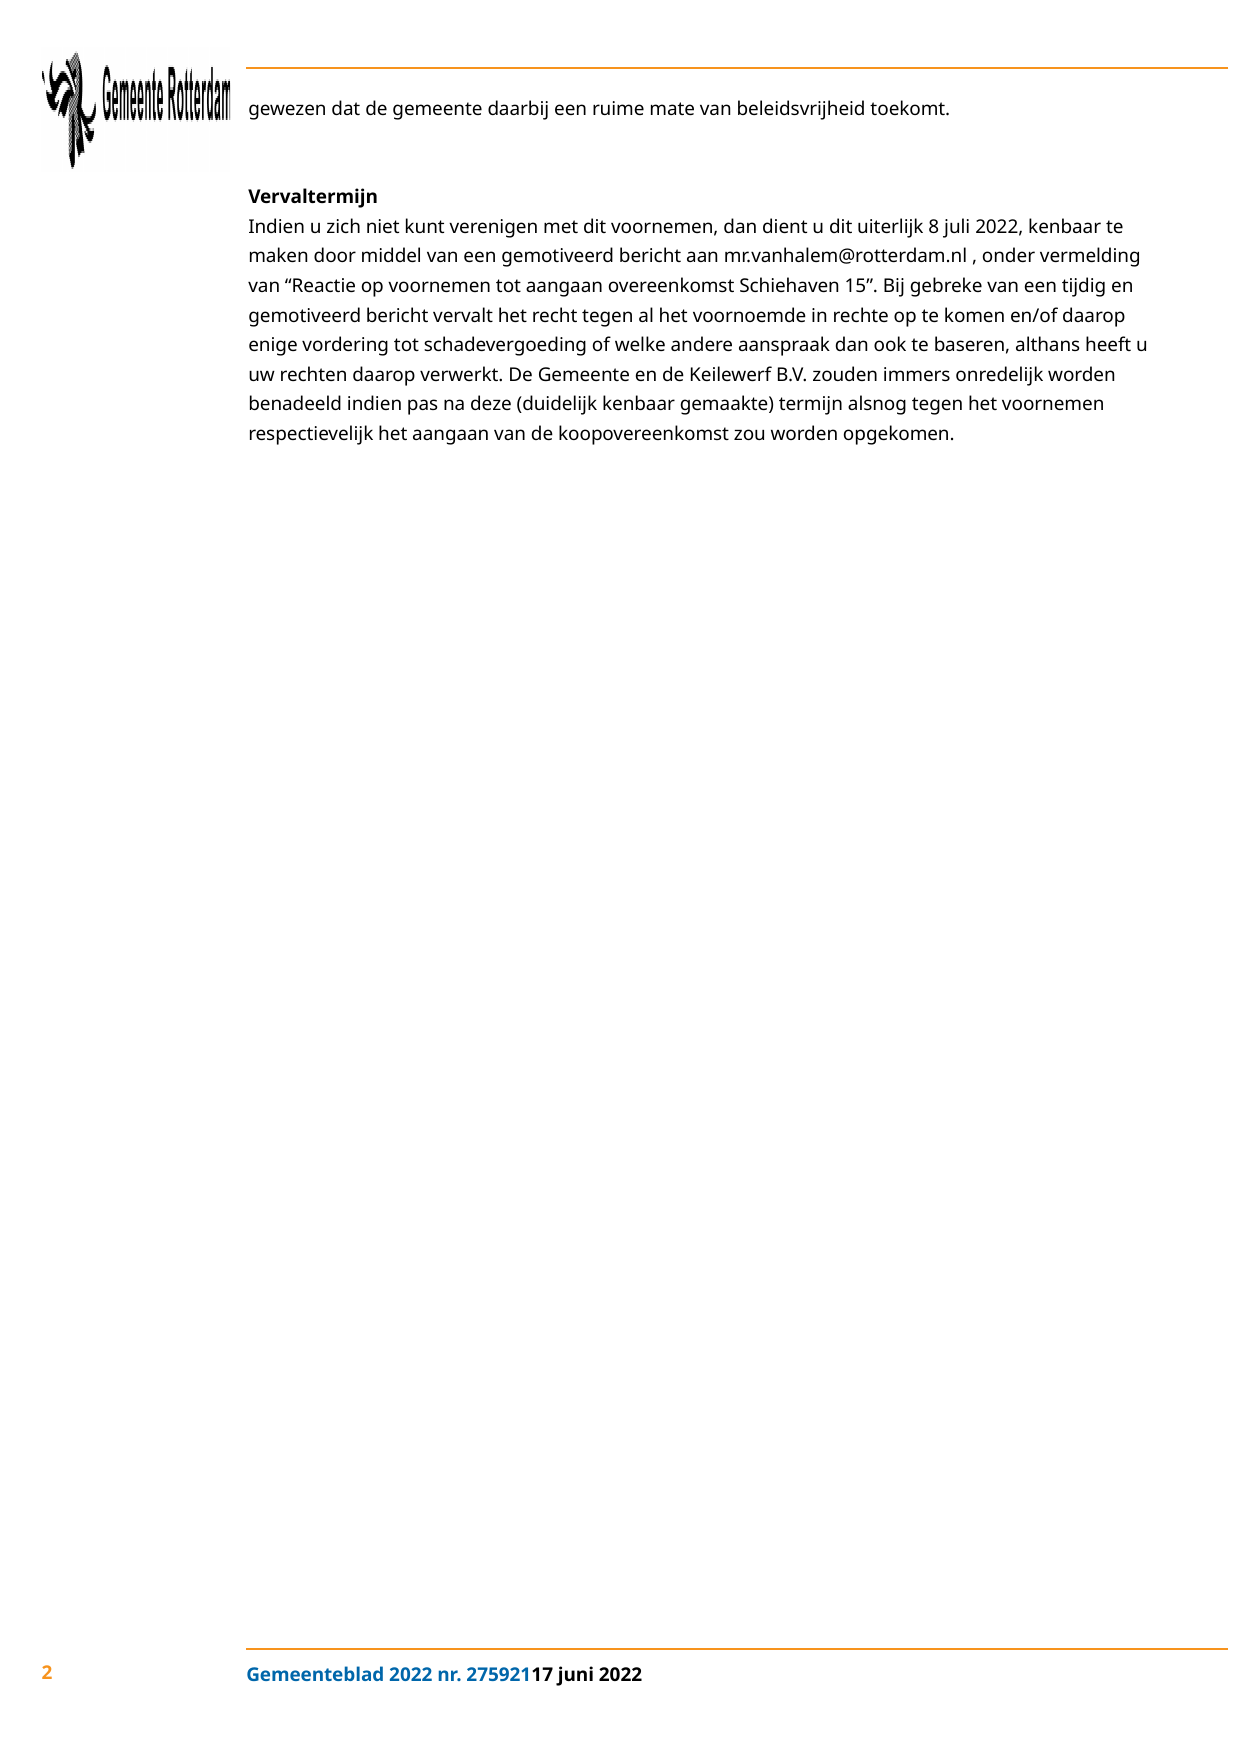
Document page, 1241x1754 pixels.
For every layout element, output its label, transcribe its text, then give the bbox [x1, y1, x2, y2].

text Vervaltermijn [248, 183, 1152, 209]
text gewezen dat de gemeente daarbij een ruime mate van beleidsvrijheid toekomt. [248, 95, 1152, 121]
text Indien u zich niet kunt verenigen met dit voornemen, dan dient u dit uiterlijk 8 juli 2022, kenbaar te maken door middel van een gemotiveerd bericht aan mr.vanhalem@rotterdam.nl , onder vermelding van “Reactie op voornemen tot aangaan overeenkomst Schiehaven 15”. Bij gebreke van een tijdig en gemotiveerd bericht vervalt het recht tegen al het voornoemde in rechte op te komen en/of daarop enige vordering tot schadevergoeding of welke andere aanspraak dan ook te baseren, althans heeft u uw rechten daarop verwerkt. De Gemeente en de Keilewerf B.V. zouden immers onredelijk worden benadeeld indien pas na deze (duidelijk kenbaar gemaakte) termijn alsnog tegen het voornemen respectievelijk het aangaan van de koopovereenkomst zou worden opgekomen. [248, 213, 1152, 446]
picture [41, 47, 231, 172]
